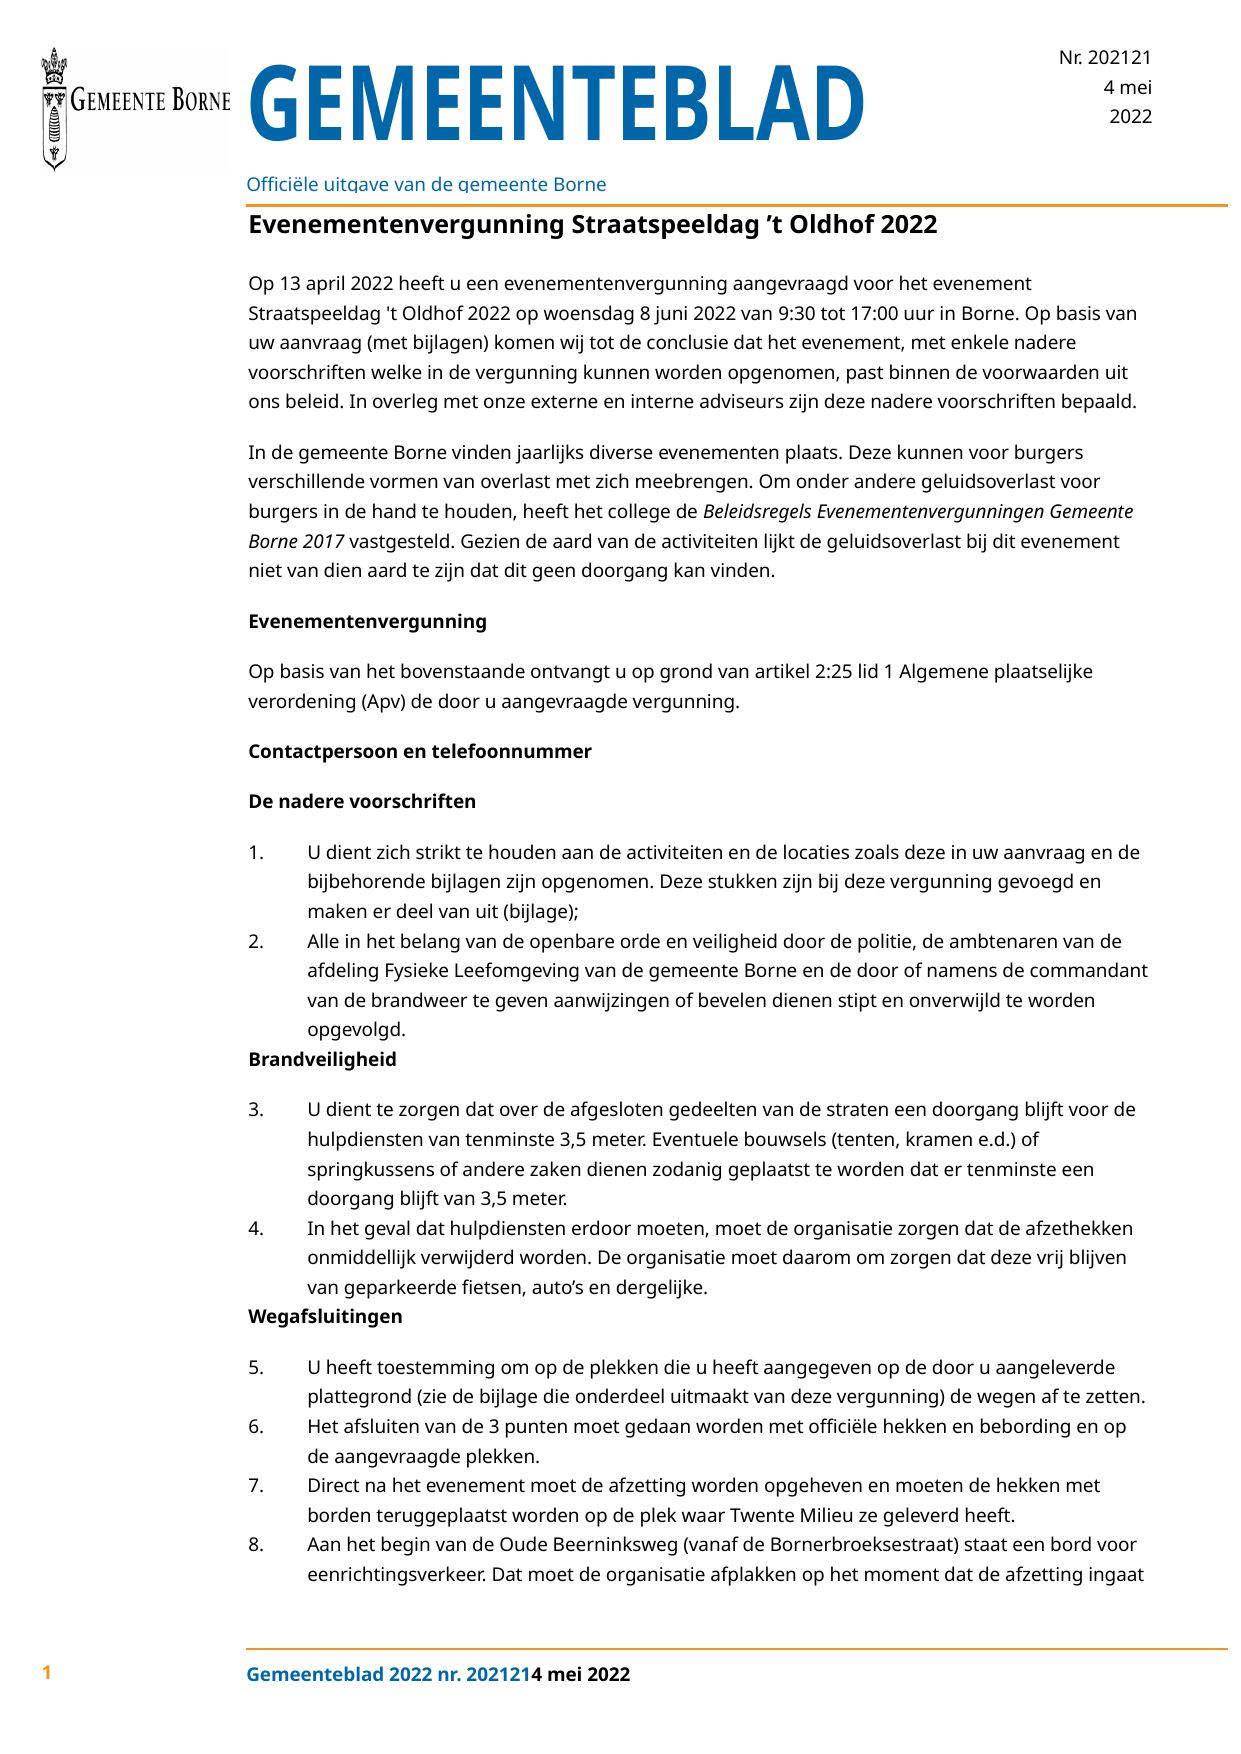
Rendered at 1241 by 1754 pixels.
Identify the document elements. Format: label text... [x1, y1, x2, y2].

list U heeft toestemming om op de plekken die u heeft aangegeven op de door u aangeleverde plattegrond (zie de bijlage die onderdeel uitmaakt van deze vergunning) de wegen af te zetten. [248, 1354, 1152, 1409]
list In het geval dat hulpdiensten erdoor moeten, moet de organisatie zorgen dat de afzethekken onmiddellijk verwijderd worden. De organisatie moet daarom om zorgen dat deze vrij blijven van geparkeerde fietsen, auto’s en dergelijke. [248, 1215, 1152, 1300]
text Op basis van het bovenstaande ontvangt u op grond van artikel 2:25 lid 1 Algemene plaatselijke verordening (Apv) de door u aangevraagde vergunning. [248, 658, 1152, 713]
picture [41, 47, 231, 172]
text Wegafsluitingen [248, 1304, 1152, 1329]
list U dient zich strikt te houden aan de activiteiten en de locaties zoals deze in uw aanvraag en de bijbehorende bijlagen zijn opgenomen. Deze stukken zijn bij deze vergunning gevoegd en maken er deel van uit (bijlage); [248, 839, 1152, 924]
text De nadere voorschriften [248, 789, 1152, 814]
list Het afsluiten van de 3 punten moet gedaan worden met officiële hekken en bebording en op de aangevraagde plekken. [248, 1413, 1152, 1468]
text Contactpersoon en telefoonnummer [248, 738, 1152, 764]
text In de gemeente Borne vinden jaarlijks diverse evenementen plaats. Deze kunnen voor burgers verschillende vormen van overlast met zich meebrengen. Om onder andere geluidsoverlast voor burgers in de hand te houden, heeft het college de Beleidsregels Evenementenvergunningen Gemeente Borne 2017 vastgesteld. Gezien de aard van de activiteiten lijkt de geluidsoverlast bij dit evenement niet van dien aard te zijn dat dit geen doorgang kan vinden. [248, 439, 1152, 583]
list Aan het begin van de Oude Beerninksweg (vanaf de Bornerbroeksestraat) staat een bord voor eenrichtingsverkeer. Dat moet de organisatie afplakken op het moment dat de afzetting ingaat [248, 1532, 1152, 1587]
text Op 13 april 2022 heeft u een evenementenvergunning aangevraagd voor het evenement Straatspeeldag 't Oldhof 2022 op woensdag 8 juni 2022 van 9:30 tot 17:00 uur in Borne. Op basis van uw aanvraag (met bijlagen) komen wij tot de conclusie dat het evenement, met enkele nadere voorschriften welke in de vergunning kunnen worden opgenomen, past binnen de voorwaarden uit ons beleid. In overleg met onze externe en interne adviseurs zijn deze nadere voorschriften bepaald. [248, 270, 1152, 414]
list U dient te zorgen dat over de afgesloten gedeelten van de straten een doorgang blijft voor de hulpdiensten van tenminste 3,5 meter. Eventuele bouwsels (tenten, kramen e.d.) of springkussens of andere zaken dienen zodanig geplaatst te worden dat er tenminste een doorgang blijft van 3,5 meter. [248, 1097, 1152, 1211]
text Evenementenvergunning Straatspeeldag ’t Oldhof 2022 [248, 207, 1152, 241]
text Evenementenvergunning [248, 608, 1152, 633]
list Alle in het belang van de openbare orde en veiligheid door de politie, de ambtenaren van de afdeling Fysieke Leefomgeving van de gemeente Borne en de door of namens de commandant van de brandweer te geven aanwijzingen of bevelen dienen stipt en onverwijld te worden opgevolgd. [248, 928, 1152, 1042]
text Brandveiligheid [248, 1046, 1152, 1072]
list Direct na het evenement moet de afzetting worden opgeheven en moeten de hekken met borden teruggeplaatst worden op de plek waar Twente Milieu ze geleverd heeft. [248, 1472, 1152, 1528]
